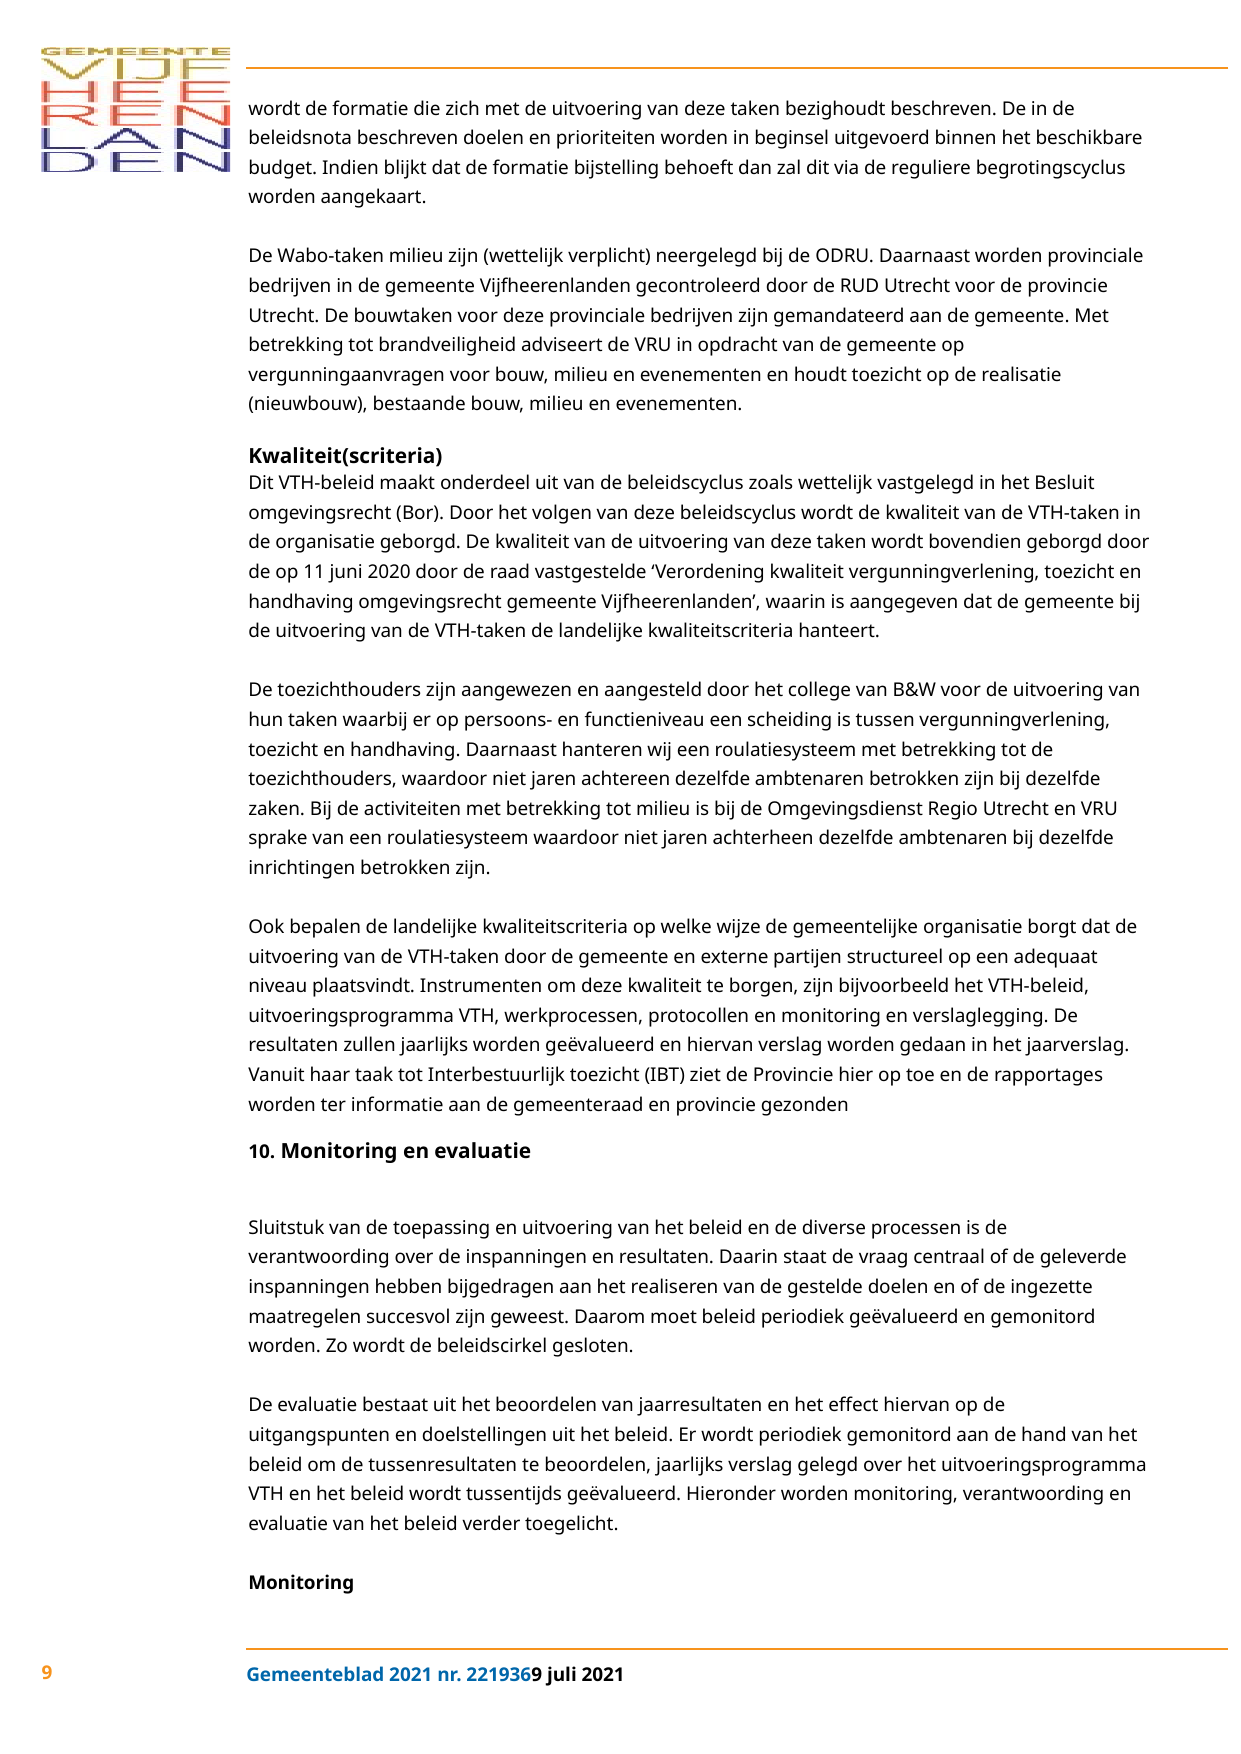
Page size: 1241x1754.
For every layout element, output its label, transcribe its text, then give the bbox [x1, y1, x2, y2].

text De toezichthouders zijn aangewezen en aangesteld door het college van B&W voor de uitvoering van hun taken waarbij er op persoons- en functieniveau een scheiding is tussen vergunningverlening, toezicht en handhaving. Daarnaast hanteren wij een roulatiesysteem met betrekking tot de toezichthouders, waardoor niet jaren achtereen dezelfde ambtenaren betrokken zijn bij dezelfde zaken. Bij de activiteiten met betrekking tot milieu is bij de Omgevingsdienst Regio Utrecht en VRU sprake van een roulatiesysteem waardoor niet jaren achterheen dezelfde ambtenaren bij dezelfde inrichtingen betrokken zijn. [248, 677, 1152, 880]
picture [41, 47, 231, 172]
text De Wabo-taken milieu zijn (wettelijk verplicht) neergelegd bij de ODRU. Daarnaast worden provinciale bedrijven in de gemeente Vijfheerenlanden gecontroleerd door de RUD Utrecht voor de provincie Utrecht. De bouwtaken voor deze provinciale bedrijven zijn gemandateerd aan de gemeente. Met betrekking tot brandveiligheid adviseert de VRU in opdracht van de gemeente op vergunningaanvragen voor bouw, milieu en evenementen en houdt toezicht op de realisatie (nieuwbouw), bestaande bouw, milieu en evenementen. [248, 243, 1152, 416]
text Ook bepalen de landelijke kwaliteitscriteria op welke wijze de gemeentelijke organisatie borgt dat de uitvoering van de VTH-taken door de gemeente en externe partijen structureel op een adequaat niveau plaatsvindt. Instrumenten om deze kwaliteit te borgen, zijn bijvoorbeeld het VTH-beleid, uitvoeringsprogramma VTH, werkprocessen, protocollen en monitoring en verslaglegging. De resultaten zullen jaarlijks worden geëvalueerd en hiervan verslag worden gedaan in het jaarverslag. Vanuit haar taak tot Interbestuurlijk toezicht (IBT) ziet de Provincie hier op toe en de rapportages worden ter informatie aan de gemeenteraad en provincie gezonden [248, 913, 1152, 1116]
text Sluitstuk van de toepassing en uitvoering van het beleid en de diverse processen is de verantwoording over de inspanningen en resultaten. Daarin staat de vraag centraal of de geleverde inspanningen hebben bijgedragen aan het realiseren van de gestelde doelen en of de ingezette maatregelen succesvol zijn geweest. Daarom moet beleid periodiek geëvalueerd en gemonitord worden. Zo wordt de beleidscirkel gesloten. [248, 1214, 1152, 1358]
text Monitoring [248, 1569, 1152, 1595]
text 10. Monitoring en evaluatie [248, 1136, 1152, 1165]
text wordt de formatie die zich met de uitvoering van deze taken bezighoudt beschreven. De in de beleidsnota beschreven doelen en prioriteiten worden in beginsel uitgevoerd binnen het beschikbare budget. Indien blijkt dat de formatie bijstelling behoeft dan zal dit via de reguliere begrotingscyclus worden aangekaart. [248, 95, 1152, 209]
text Dit VTH-beleid maakt onderdeel uit van de beleidscyclus zoals wettelijk vastgelegd in het Besluit omgevingsrecht (Bor). Door het volgen van deze beleidscyclus wordt de kwaliteit van de VTH-taken in de organisatie geborgd. De kwaliteit van de uitvoering van deze taken wordt bovendien geborgd door de op 11 juni 2020 door de raad vastgestelde ‘Verordening kwaliteit vergunningverlening, toezicht en handhaving omgevingsrecht gemeente Vijfheerenlanden’, waarin is aangegeven dat de gemeente bij de uitvoering van de VTH-taken de landelijke kwaliteitscriteria hanteert. [248, 469, 1152, 643]
text Kwaliteit(scriteria) [248, 441, 1152, 469]
text De evaluatie bestaat uit het beoordelen van jaarresultaten en het effect hiervan op de uitgangspunten en doelstellingen uit het beleid. Er wordt periodiek gemonitord aan de hand van het beleid om de tussenresultaten te beoordelen, jaarlijks verslag gelegd over het uitvoeringsprogramma VTH en het beleid wordt tussentijds geëvalueerd. Hieronder worden monitoring, verantwoording en evaluatie van het beleid verder toegelicht. [248, 1392, 1152, 1536]
